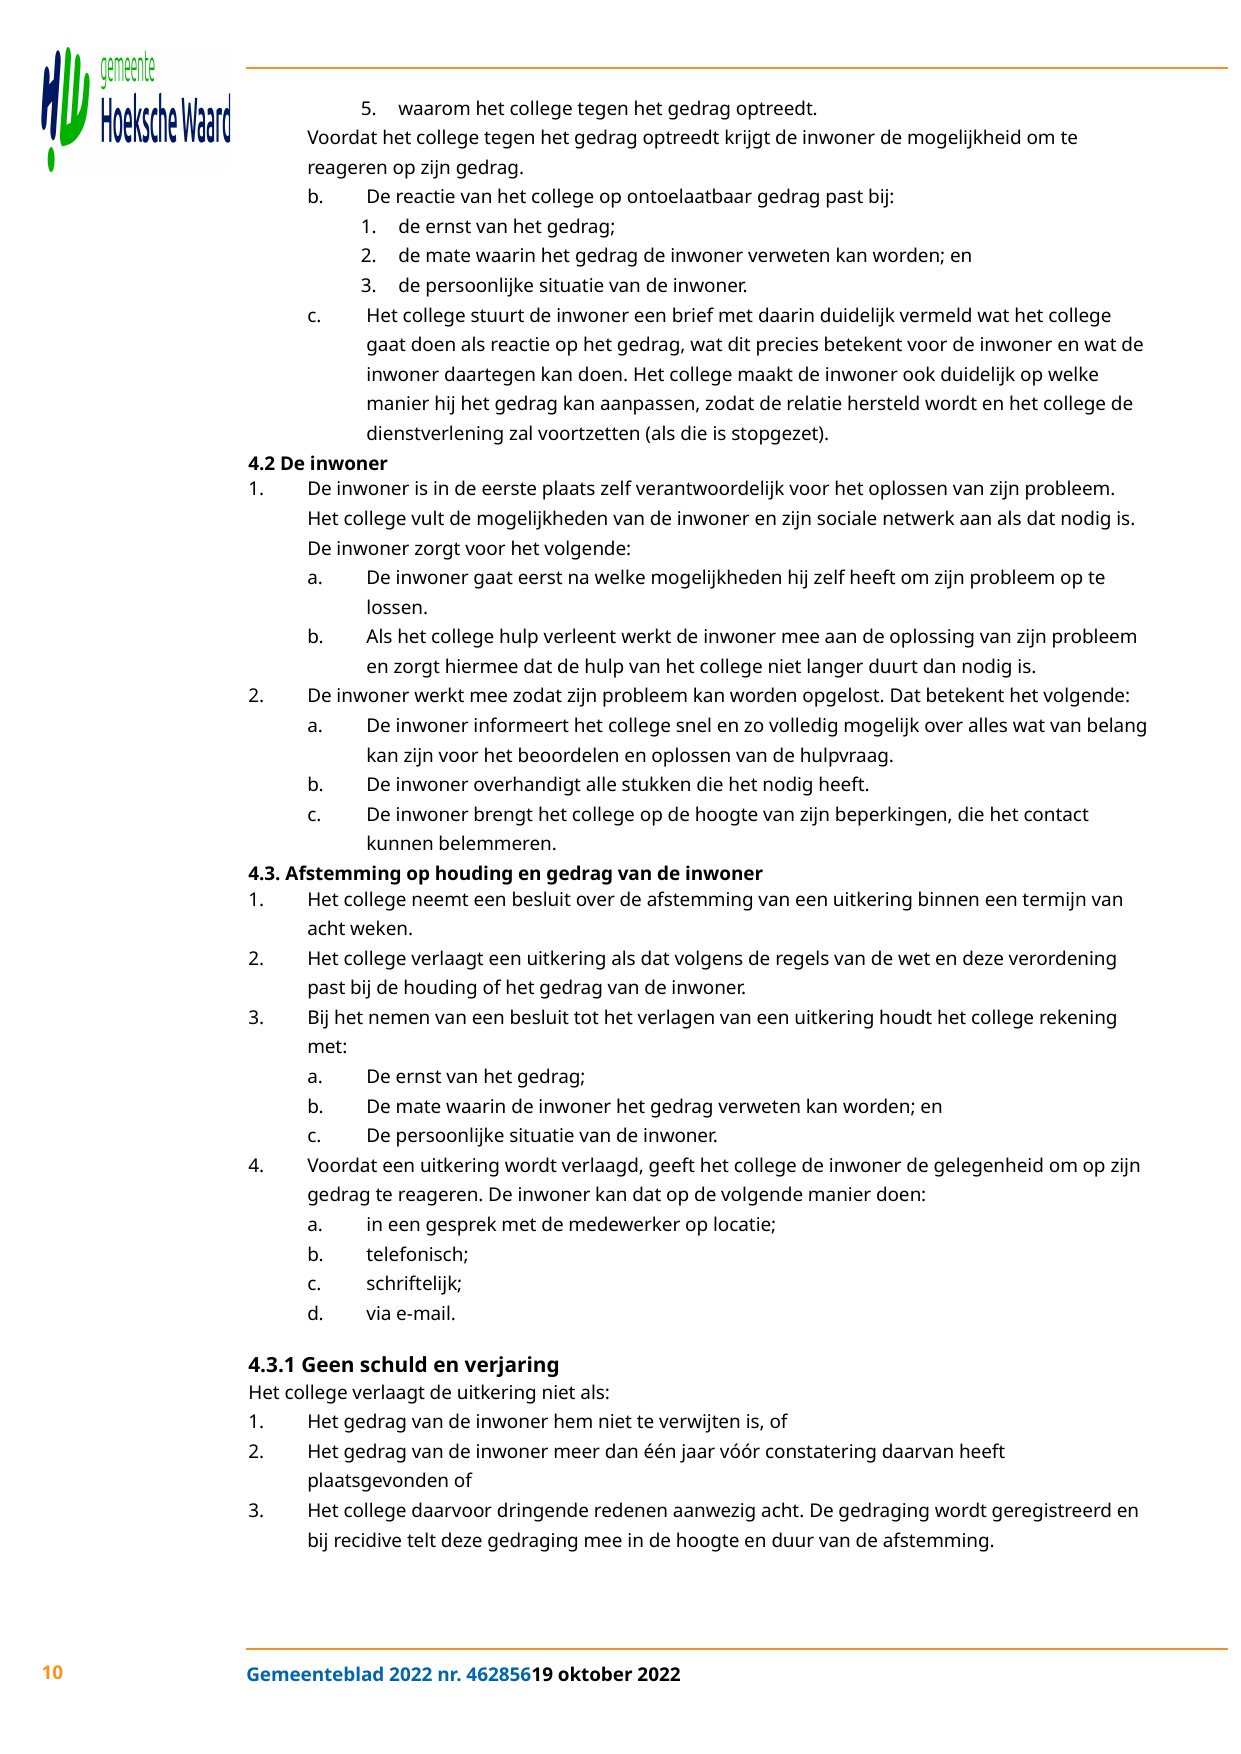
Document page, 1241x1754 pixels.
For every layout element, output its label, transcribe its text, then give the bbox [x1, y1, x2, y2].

list de persoonlijke situatie van de inwoner. [361, 272, 1152, 298]
list De inwoner gaat eerst na welke mogelijkheden hij zelf heeft om zijn probleem op te lossen. [307, 564, 1152, 619]
list Het college verlaagt een uitkering als dat volgens de regels van de wet en deze verordening past bij de houding of het gedrag van de inwoner. [248, 945, 1152, 1000]
list Bij het nemen van een besluit tot het verlagen van een uitkering houdt het college rekening met: [248, 1004, 1152, 1059]
list via e-mail. [307, 1300, 1152, 1326]
list De persoonlijke situatie van de inwoner. [307, 1122, 1152, 1148]
list Als het college hulp verleent werkt de inwoner mee aan de oplossing van zijn probleem en zorgt hiermee dat de hulp van het college niet langer duurt dan nodig is. [307, 623, 1152, 679]
list Het gedrag van de inwoner hem niet te verwijten is, of [248, 1408, 1152, 1434]
list De inwoner brengt het college op de hoogte van zijn beperkingen, die het contact kunnen belemmeren. [307, 801, 1152, 856]
list de ernst van het gedrag; [361, 213, 1152, 239]
list De reactie van het college op ontoelaatbaar gedrag past bij: [307, 183, 1152, 209]
text 4.3. Afstemming op houding en gedrag van de inwoner [248, 860, 1152, 886]
list De inwoner informeert het college snel en zo volledig mogelijk over alles wat van belang kan zijn voor het beoordelen en oplossen van de hulpvraag. [307, 712, 1152, 767]
list schriftelijk; [307, 1270, 1152, 1296]
list De inwoner overhandigt alle stukken die het nodig heeft. [307, 771, 1152, 797]
list Voordat het college tegen het gedrag optreedt krijgt de inwoner de mogelijkheid om te reageren op zijn gedrag. [248, 124, 1152, 180]
list Het gedrag van de inwoner meer dan één jaar vóór constatering daarvan heeft plaatsgevonden of [248, 1438, 1152, 1493]
list Het college stuurt de inwoner een brief met daarin duidelijk vermeld wat het college gaat doen als reactie op het gedrag, wat dit precies betekent voor de inwoner en wat de inwoner daartegen kan doen. Het college maakt de inwoner ook duidelijk op welke manier hij het gedrag kan aanpassen, zodat de relatie hersteld wordt en het college de dienstverlening zal voortzetten (als die is stopgezet). [307, 302, 1152, 446]
list Het college neemt een besluit over de afstemming van een uitkering binnen een termijn van acht weken. [248, 886, 1152, 941]
list waarom het college tegen het gedrag optreedt. [361, 95, 1152, 121]
list de mate waarin het gedrag de inwoner verweten kan worden; en [361, 243, 1152, 268]
list Het college daarvoor dringende redenen aanwezig acht. De gedraging wordt geregistreerd en bij recidive telt deze gedraging mee in de hoogte en duur van de afstemming. [248, 1497, 1152, 1552]
list Voordat een uitkering wordt verlaagd, geeft het college de inwoner de gelegenheid om op zijn gedrag te reageren. De inwoner kan dat op de volgende manier doen: [248, 1152, 1152, 1207]
list in een gesprek met de medewerker op locatie; [307, 1211, 1152, 1237]
list De inwoner werkt mee zodat zijn probleem kan worden opgelost. Dat betekent het volgende: [248, 683, 1152, 708]
list telefonisch; [307, 1241, 1152, 1267]
list De inwoner is in de eerste plaats zelf verantwoordelijk voor het oplossen van zijn probleem. Het college vult de mogelijkheden van de inwoner en zijn sociale netwerk aan als dat nodig is. De inwoner zorgt voor het volgende: [248, 476, 1152, 560]
text 4.3.1 Geen schuld en verjaring [248, 1350, 1152, 1379]
list De ernst van het gedrag; [307, 1063, 1152, 1089]
text Het college verlaagt de uitkering niet als: [248, 1379, 1152, 1404]
list De mate waarin de inwoner het gedrag verweten kan worden; en [307, 1093, 1152, 1119]
picture [41, 47, 231, 172]
text 4.2 De inwoner [248, 450, 1152, 476]
